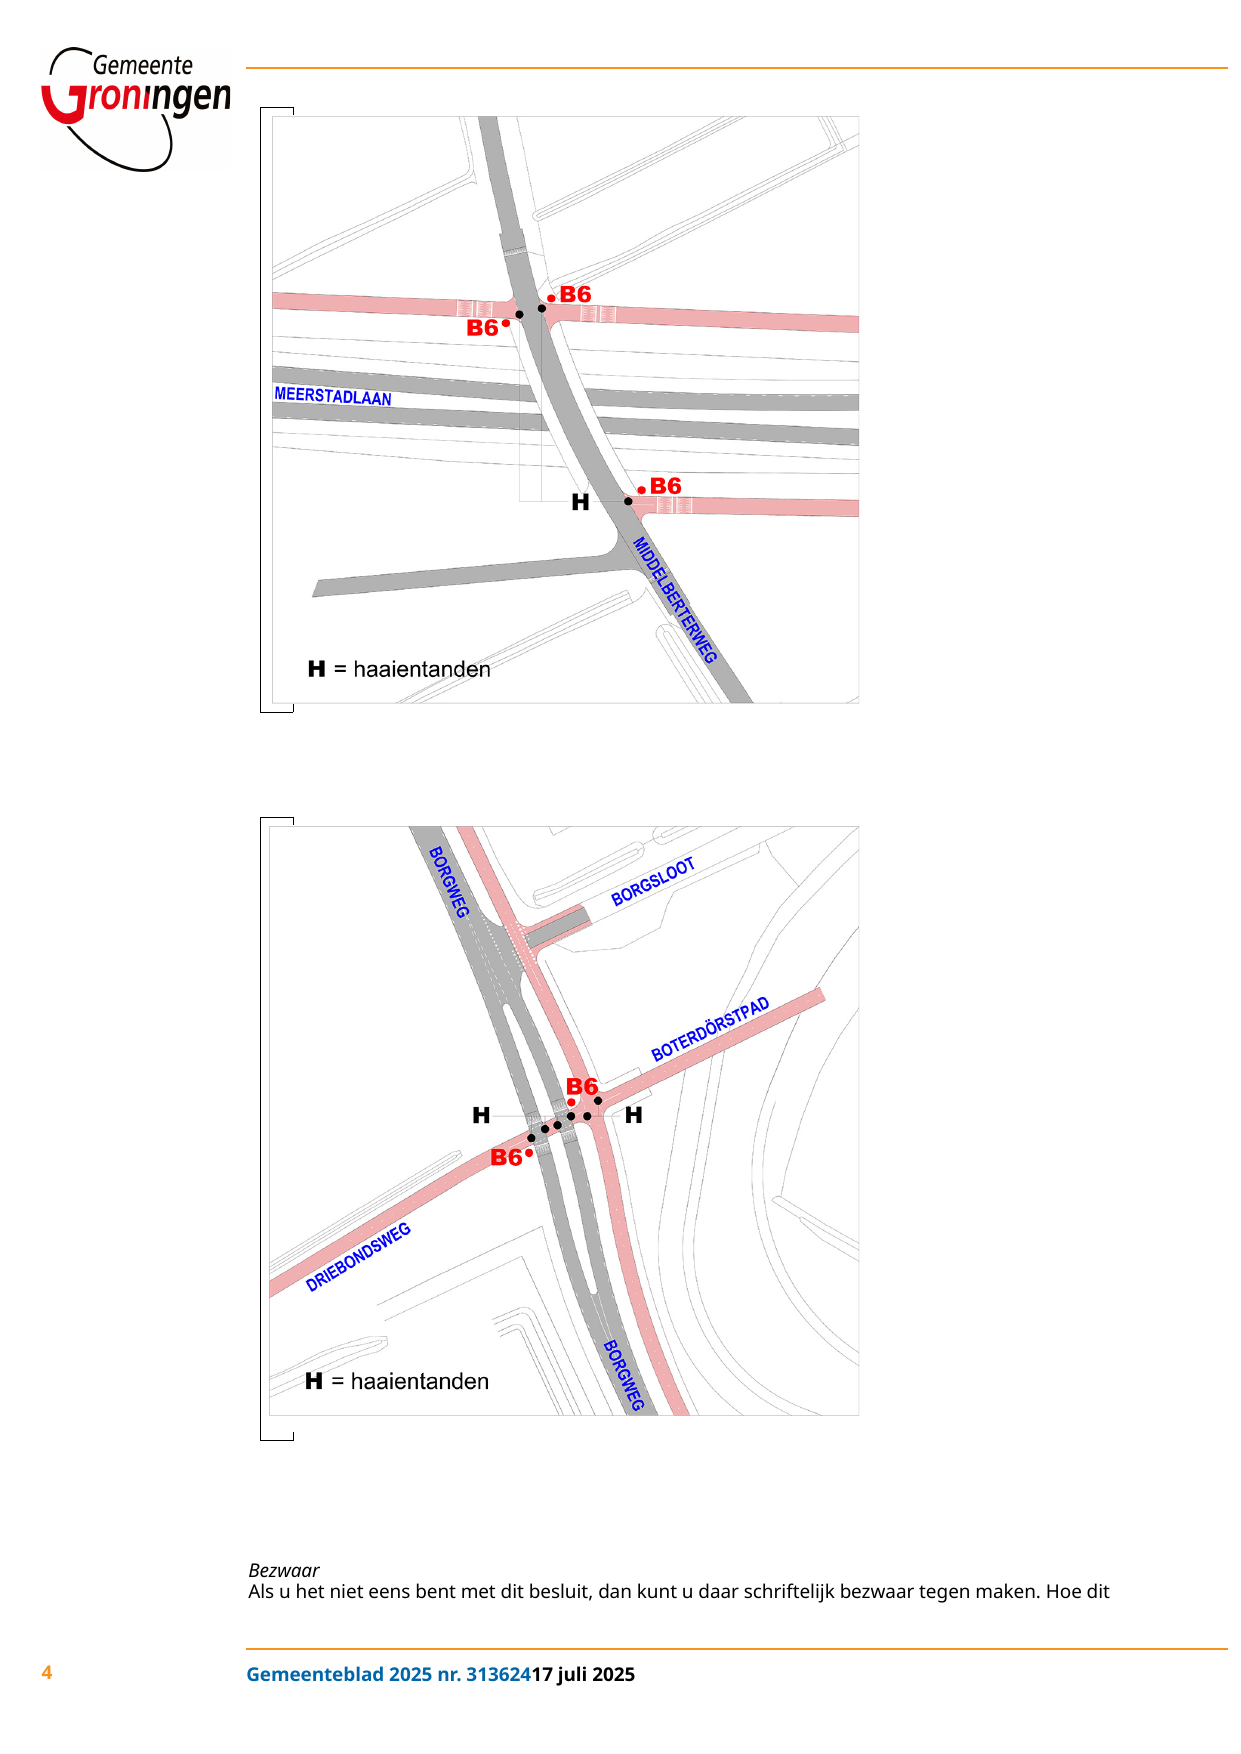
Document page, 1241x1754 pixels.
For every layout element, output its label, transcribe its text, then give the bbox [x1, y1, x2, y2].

picture [268, 825, 860, 1432]
picture [268, 115, 860, 704]
text Als u het niet eens bent met dit besluit, dan kunt u daar schriftelijk bezwaar tegen maken. Hoe dit [248, 1583, 1152, 1603]
picture [41, 47, 231, 172]
text Bezwaar [248, 1558, 1152, 1583]
